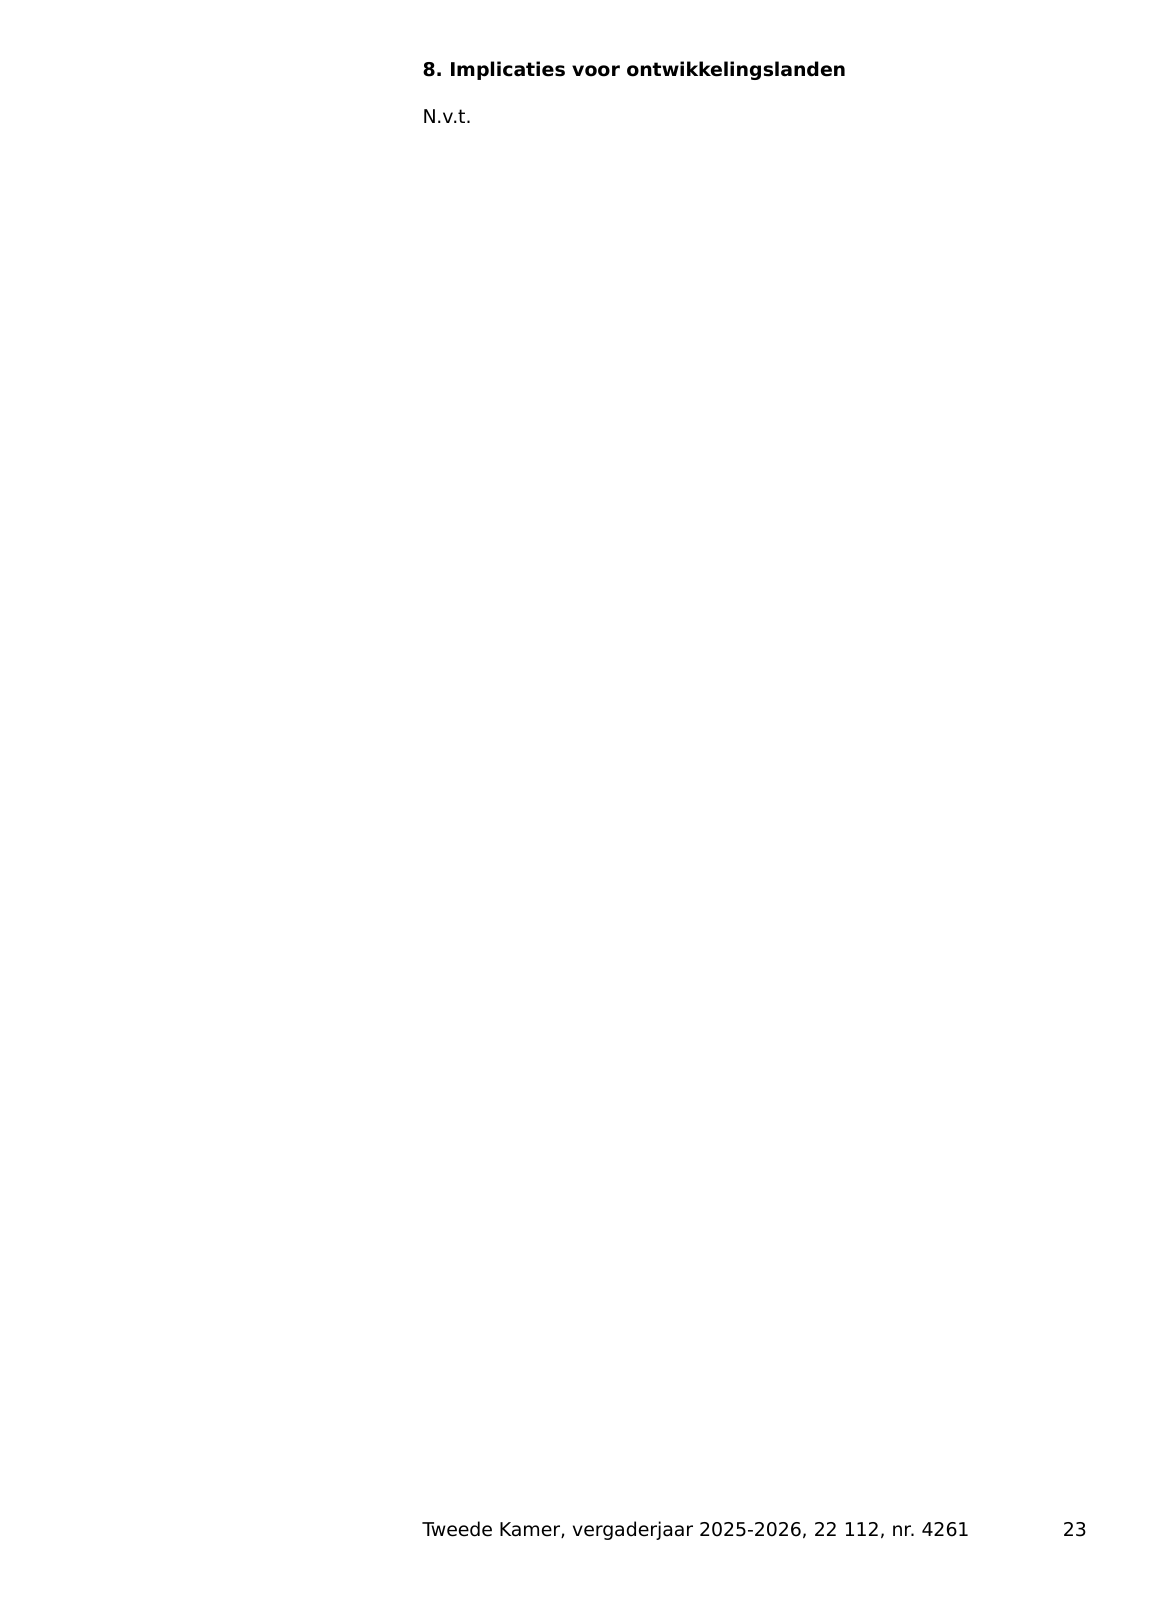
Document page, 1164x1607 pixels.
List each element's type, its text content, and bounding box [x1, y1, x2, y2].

text N.v.t. [422, 106, 1087, 128]
subtitle 8. Implicaties voor ontwikkelingslanden [422, 59, 1087, 81]
